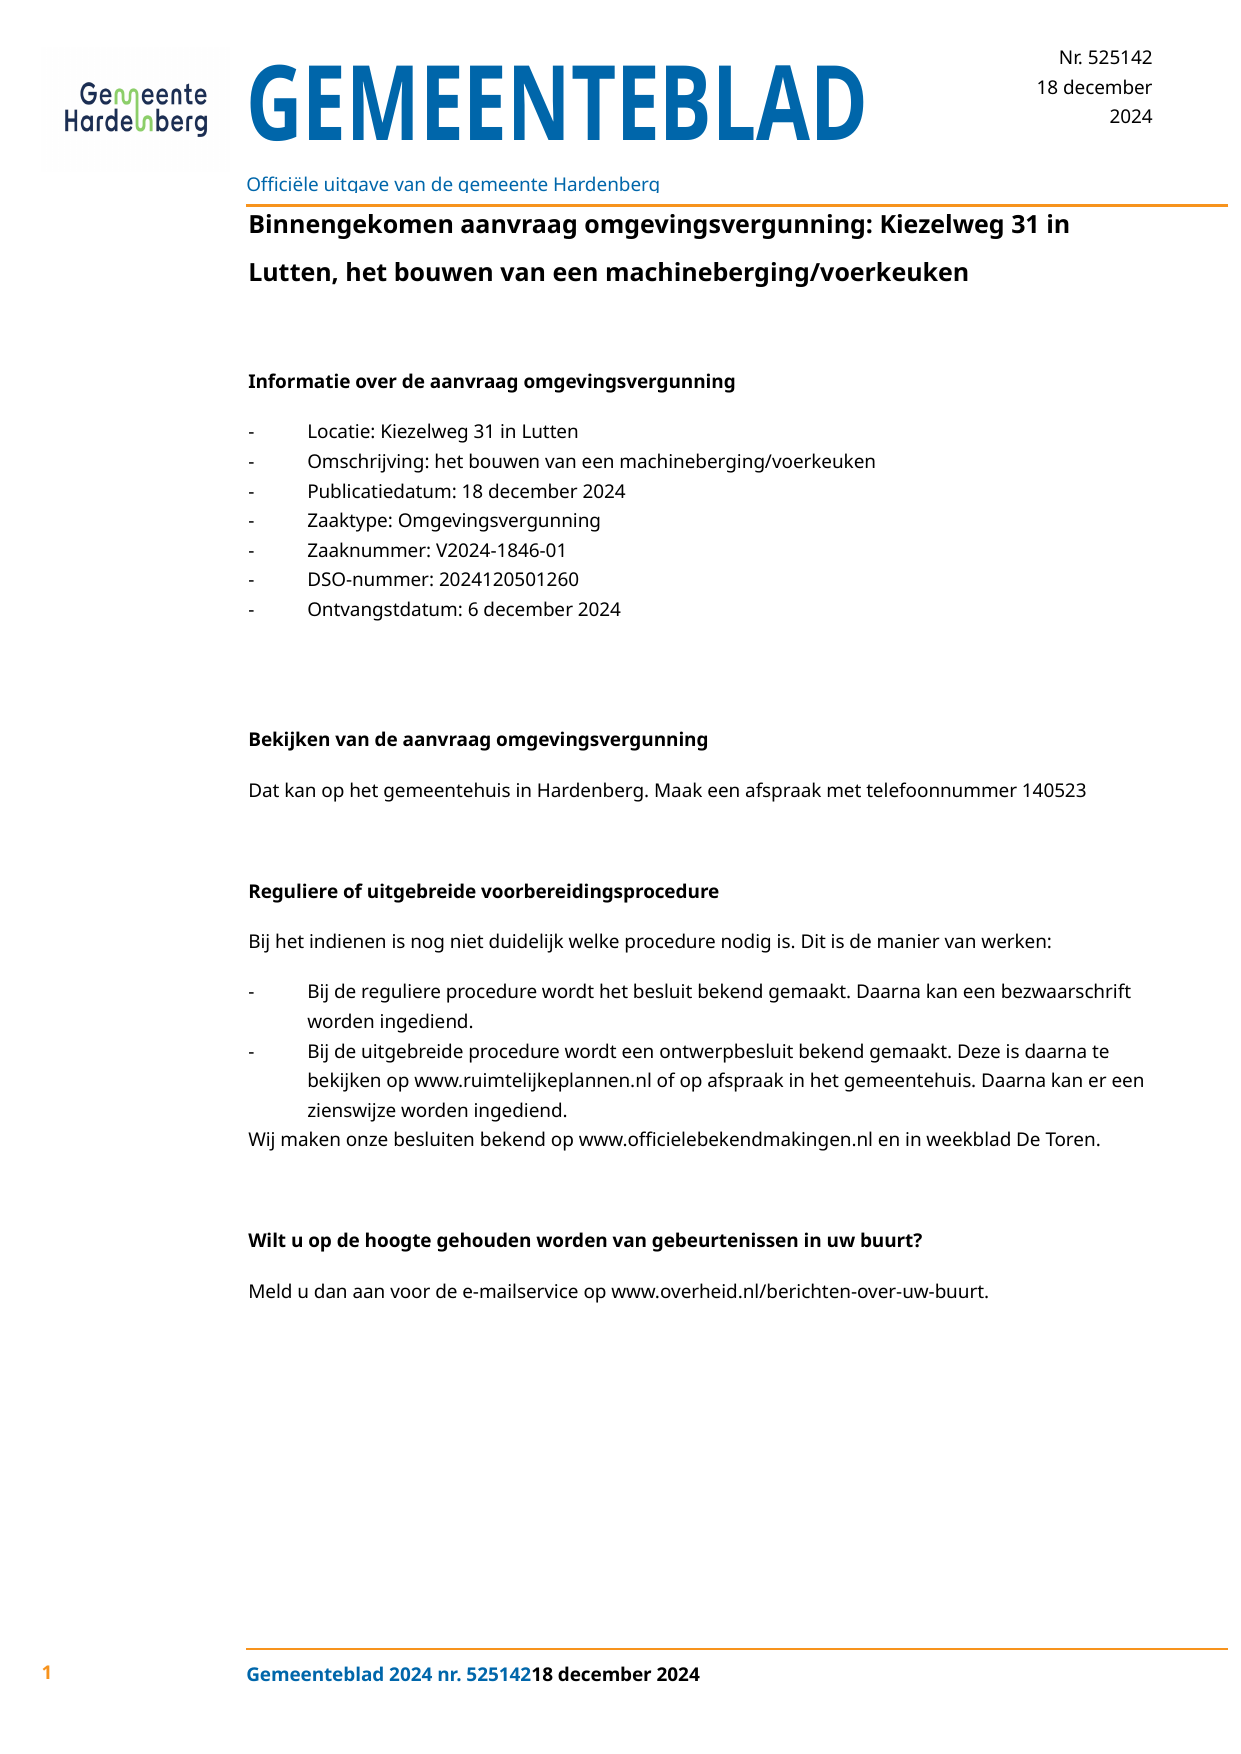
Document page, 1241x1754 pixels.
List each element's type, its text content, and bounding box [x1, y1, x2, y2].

picture [41, 47, 231, 172]
text Bij het indienen is nog niet duidelijk welke procedure nodig is. Dit is de manier van werken: [248, 928, 1152, 954]
list Omschrijving: het bouwen van een machineberging/voerkeuken [248, 448, 1152, 474]
list Zaaknummer: V2024-1846-01 [248, 537, 1152, 563]
list Locatie: Kiezelweg 31 in Lutten [248, 419, 1152, 444]
list Bij de reguliere procedure wordt het besluit bekend gemaakt. Daarna kan een bezwaarschrift worden ingediend. [248, 979, 1152, 1034]
list Bij de uitgebreide procedure wordt een ontwerpbesluit bekend gemaakt. Deze is daarna te bekijken op www.ruimtelijkeplannen.nl of op afspraak in het gemeentehuis. Daarna kan er een zienswijze worden ingediend. [248, 1038, 1152, 1123]
text Wij maken onze besluiten bekend op www.officielebekendmakingen.nl en in weekblad De Toren. [248, 1127, 1152, 1152]
text Binnengekomen aanvraag omgevingsvergunning: Kiezelweg 31 in Lutten, het bouwen van een machineberging/voerkeuken [248, 207, 1152, 288]
list Ontvangstdatum: 6 december 2024 [248, 596, 1152, 622]
list Zaaktype: Omgevingsvergunning [248, 507, 1152, 533]
text Informatie over de aanvraag omgevingsvergunning [248, 368, 1152, 394]
text Bekijken van de aanvraag omgevingsvergunning [248, 727, 1152, 752]
text Dat kan op het gemeentehuis in Hardenberg. Maak een afspraak met telefoonnummer 140523 [248, 777, 1152, 803]
text Reguliere of uitgebreide voorbereidingsprocedure [248, 878, 1152, 904]
list DSO-nummer: 2024120501260 [248, 567, 1152, 592]
text Meld u dan aan voor de e-mailservice op www.overheid.nl/berichten-over-uw-buurt. [248, 1278, 1152, 1304]
list Publicatiedatum: 18 december 2024 [248, 478, 1152, 504]
text Wilt u op de hoogte gehouden worden van gebeurtenissen in uw buurt? [248, 1227, 1152, 1253]
